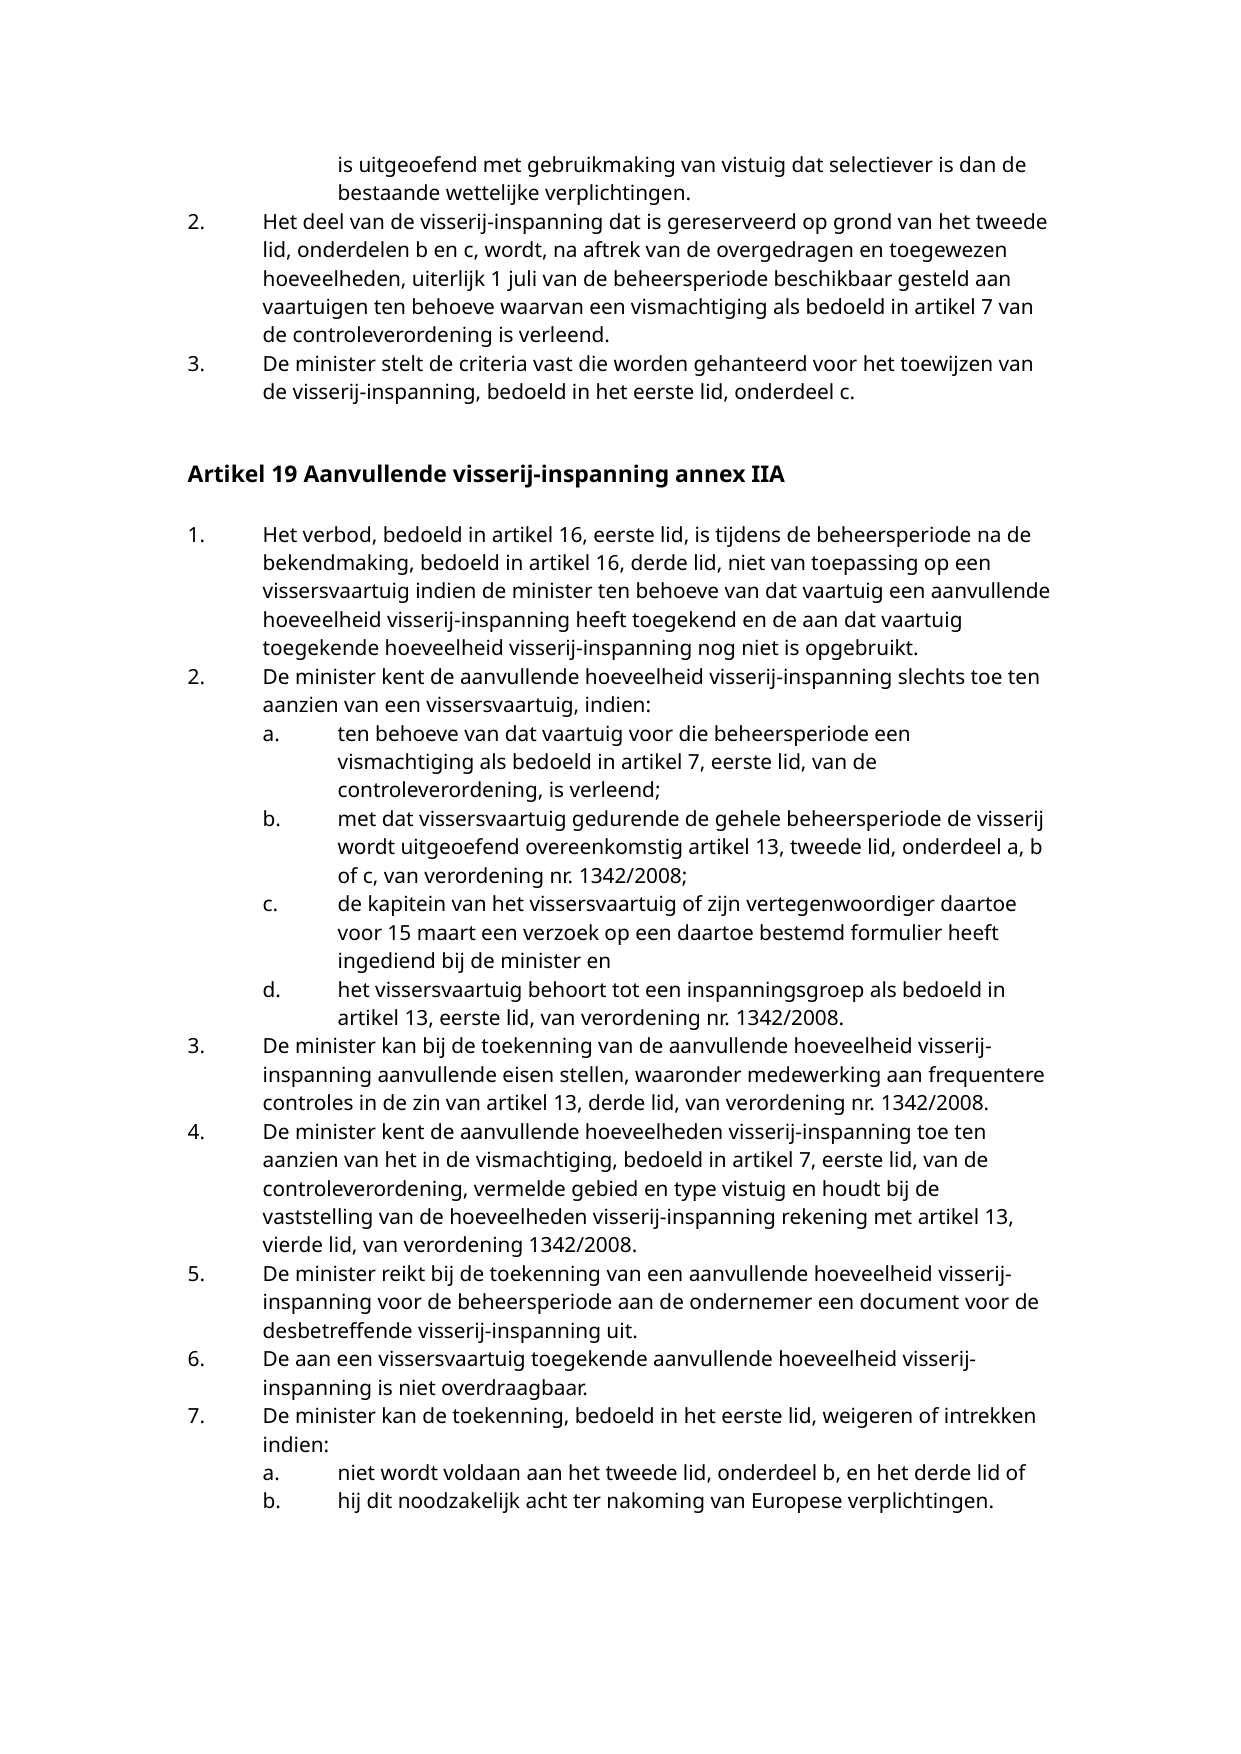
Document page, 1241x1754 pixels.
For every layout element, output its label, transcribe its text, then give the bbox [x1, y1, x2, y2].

subtitle Artikel 19 Aanvullende visserij-inspanning annex IIA [187, 458, 1053, 490]
list De minister kan de toekenning, bedoeld in het eerste lid, weigeren of intrekken indien: [187, 1401, 1053, 1458]
list De aan een vissersvaartuig toegekende aanvullende hoeveelheid visserij-inspanning is niet overdraagbaar. [187, 1344, 1053, 1401]
list hij dit noodzakelijk acht ter nakoming van Europese verplichtingen. [262, 1487, 1053, 1515]
list het vissersvaartuig behoort tot een inspanningsgroep als bedoeld in artikel 13, eerste lid, van verordening nr. 1342/2008. [262, 975, 1053, 1032]
list De minister reikt bij de toekenning van een aanvullende hoeveelheid visserij-inspanning voor de beheersperiode aan de ondernemer een document voor de desbetreffende visserij-inspanning uit. [187, 1259, 1053, 1344]
list de kapitein van het vissersvaartuig of zijn vertegenwoordiger daartoe voor 15 maart een verzoek op een daartoe bestemd formulier heeft ingediend bij de minister en [262, 889, 1053, 975]
list De minister kan bij de toekenning van de aanvullende hoeveelheid visserij-inspanning aanvullende eisen stellen, waaronder medewerking aan frequentere controles in de zin van artikel 13, derde lid, van verordening nr. 1342/2008. [187, 1032, 1053, 1117]
list Het deel van de visserij-inspanning dat is gereserveerd op grond van het tweede lid, onderdelen b en c, wordt, na aftrek van de overgedragen en toegewezen hoeveelheden, uiterlijk 1 juli van de beheersperiode beschikbaar gesteld aan vaartuigen ten behoeve waarvan een vismachtiging als bedoeld in artikel 7 van de controleverordening is verleend. [187, 207, 1053, 349]
list ten behoeve van dat vaartuig voor die beheersperiode een vismachtiging als bedoeld in artikel 7, eerste lid, van de controleverordening, is verleend; [262, 719, 1053, 804]
list Het verbod, bedoeld in artikel 16, eerste lid, is tijdens de beheersperiode na de bekendmaking, bedoeld in artikel 16, derde lid, niet van toepassing op een vissersvaartuig indien de minister ten behoeve van dat vaartuig een aanvullende hoeveelheid visserij-inspanning heeft toegekend en de aan dat vaartuig toegekende hoeveelheid visserij-inspanning nog niet is opgebruikt. [187, 520, 1053, 662]
list is uitgeoefend met gebruikmaking van vistuig dat selectiever is dan de bestaande wettelijke verplichtingen. [262, 150, 1053, 207]
list niet wordt voldaan aan het tweede lid, onderdeel b, en het derde lid of [262, 1458, 1053, 1487]
list De minister stelt de criteria vast die worden gehanteerd voor het toewijzen van de visserij-inspanning, bedoeld in het eerste lid, onderdeel c. [187, 349, 1053, 406]
list met dat vissersvaartuig gedurende de gehele beheersperiode de visserij wordt uitgeoefend overeenkomstig artikel 13, tweede lid, onderdeel a, b of c, van verordening nr. 1342/2008; [262, 804, 1053, 889]
list De minister kent de aanvullende hoeveelheden visserij-inspanning toe ten aanzien van het in de vismachtiging, bedoeld in artikel 7, eerste lid, van de controleverordening, vermelde gebied en type vistuig en houdt bij de vaststelling van de hoeveelheden visserij-inspanning rekening met artikel 13, vierde lid, van verordening 1342/2008. [187, 1117, 1053, 1259]
list De minister kent de aanvullende hoeveelheid visserij-inspanning slechts toe ten aanzien van een vissersvaartuig, indien: [187, 662, 1053, 719]
